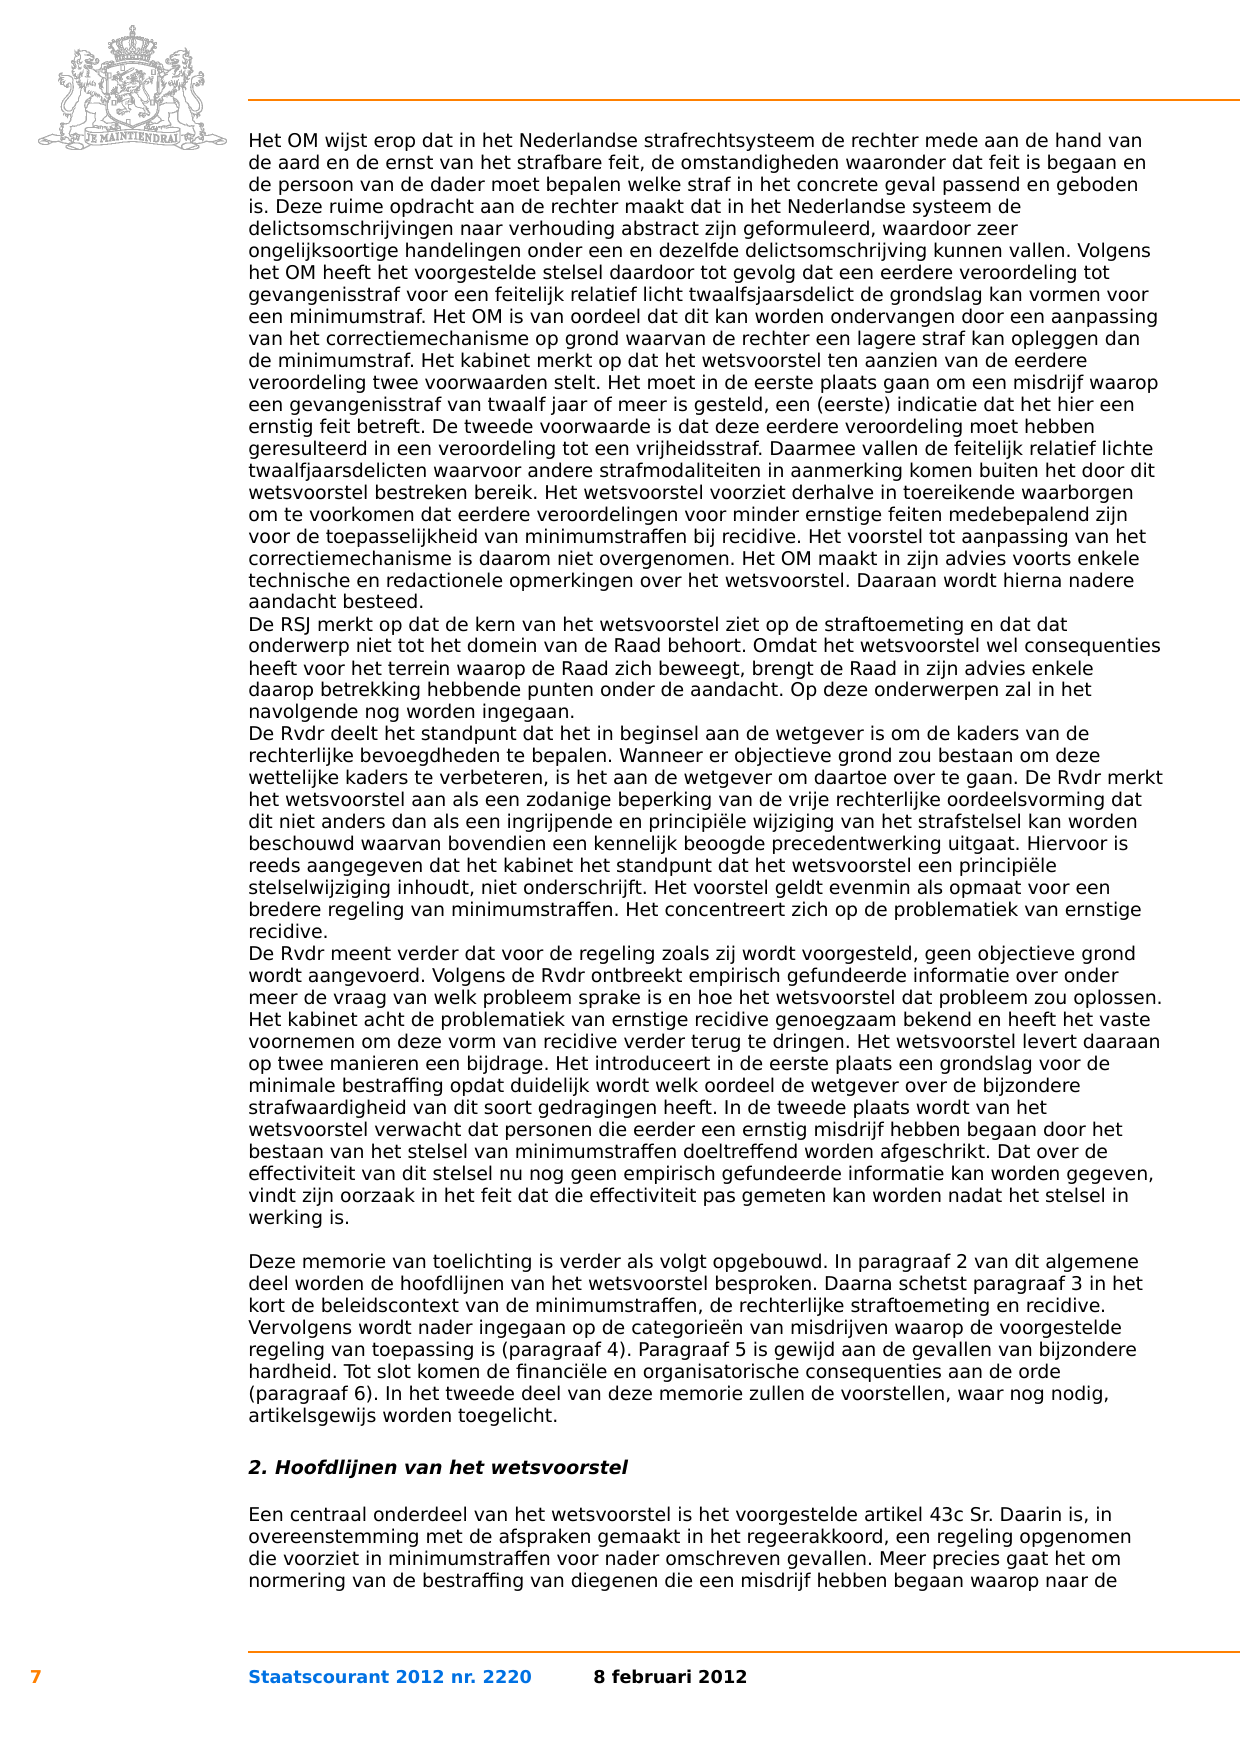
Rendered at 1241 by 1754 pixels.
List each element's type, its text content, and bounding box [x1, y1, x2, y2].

text De RSJ merkt op dat de kern van het wetsvoorstel ziet op de straftoemeting en dat dat onderwerp niet tot het domein van de Raad behoort. Omdat het wetsvoorstel wel consequenties heeft voor het terrein waarop de Raad zich beweegt, brengt de Raad in zijn advies enkele daarop betrekking hebbende punten onder de aandacht. Op deze onderwerpen zal in het navolgende nog worden ingegaan. [248, 613, 1163, 723]
subtitle 2. Hoofdlijnen van het wetsvoorstel [248, 1457, 1163, 1478]
text De Rvdr meent verder dat voor de regeling zoals zij wordt voorgesteld, geen objectieve grond wordt aangevoerd. Volgens de Rvdr ontbreekt empirisch gefundeerde informatie over onder meer de vraag van welk probleem sprake is en hoe het wetsvoorstel dat probleem zou oplossen. Het kabinet acht de problematiek van ernstige recidive genoegzaam bekend en heeft het vaste voornemen om deze vorm van recidive verder terug te dringen. Het wetsvoorstel levert daaraan op twee manieren een bijdrage. Het introduceert in de eerste plaats een grondslag voor de minimale bestraffing opdat duidelijk wordt welk oordeel de wetgever over de bijzondere strafwaardigheid van dit soort gedragingen heeft. In de tweede plaats wordt van het wetsvoorstel verwacht dat personen die eerder een ernstig misdrijf hebben begaan door het bestaan van het stelsel van minimumstraffen doeltreffend worden afgeschrikt. Dat over de effectiviteit van dit stelsel nu nog geen empirisch gefundeerde informatie kan worden gegeven, vindt zijn oorzaak in het feit dat die effectiviteit pas gemeten kan worden nadat het stelsel in werking is. [248, 943, 1163, 1229]
text De Rvdr deelt het standpunt dat het in beginsel aan de wetgever is om de kaders van de rechterlijke bevoegdheden te bepalen. Wanneer er objectieve grond zou bestaan om deze wettelijke kaders te verbeteren, is het aan de wetgever om daartoe over te gaan. De Rvdr merkt het wetsvoorstel aan als een zodanige beperking van de vrije rechterlijke oordeelsvorming dat dit niet anders dan als een ingrijpende en principiële wijziging van het strafstelsel kan worden beschouwd waarvan bovendien een kennelijk beoogde precedentwerking uitgaat. Hiervoor is reeds aangegeven dat het kabinet het standpunt dat het wetsvoorstel een principiële stelselwijziging inhoudt, niet onderschrijft. Het voorstel geldt evenmin als opmaat voor een bredere regeling van minimumstraffen. Het concentreert zich op de problematiek van ernstige recidive. [248, 723, 1163, 943]
text Deze memorie van toelichting is verder als volgt opgebouwd. In paragraaf 2 van dit algemene deel worden de hoofdlijnen van het wetsvoorstel besproken. Daarna schetst paragraaf 3 in het kort de beleidscontext van de minimumstraffen, de rechterlijke straftoemeting en recidive. Vervolgens wordt nader ingegaan op de categorieën van misdrijven waarop de voorgestelde regeling van toepassing is (paragraaf 4). Paragraaf 5 is gewijd aan de gevallen van bijzondere hardheid. Tot slot komen de financiële en organisatorische consequenties aan de orde (paragraaf 6). In het tweede deel van deze memorie zullen de voorstellen, waar nog nodig, artikelsgewijs worden toegelicht. [248, 1251, 1163, 1427]
picture [38, 25, 227, 150]
text Een centraal onderdeel van het wetsvoorstel is het voorgestelde artikel 43c Sr. Daarin is, in overeenstemming met de afspraken gemaakt in het regeerakkoord, een regeling opgenomen die voorziet in minimumstraffen voor nader omschreven gevallen. Meer precies gaat het om normering van de bestraffing van diegenen die een misdrijf hebben begaan waarop naar de [248, 1503, 1163, 1591]
text Het OM wijst erop dat in het Nederlandse strafrechtsysteem de rechter mede aan de hand van de aard en de ernst van het strafbare feit, de omstandigheden waaronder dat feit is begaan en de persoon van de dader moet bepalen welke straf in het concrete geval passend en geboden is. Deze ruime opdracht aan de rechter maakt dat in het Nederlandse systeem de delictsomschrijvingen naar verhouding abstract zijn geformuleerd, waardoor zeer ongelijksoortige handelingen onder een en dezelfde delictsomschrijving kunnen vallen. Volgens het OM heeft het voorgestelde stelsel daardoor tot gevolg dat een eerdere veroordeling tot gevangenisstraf voor een feitelijk relatief licht twaalfsjaarsdelict de grondslag kan vormen voor een minimumstraf. Het OM is van oordeel dat dit kan worden ondervangen door een aanpassing van het correctiemechanisme op grond waarvan de rechter een lagere straf kan opleggen dan de minimumstraf. Het kabinet merkt op dat het wetsvoorstel ten aanzien van de eerdere veroordeling twee voorwaarden stelt. Het moet in de eerste plaats gaan om een misdrijf waarop een gevangenisstraf van twaalf jaar of meer is gesteld, een (eerste) indicatie dat het hier een ernstig feit betreft. De tweede voorwaarde is dat deze eerdere veroordeling moet hebben geresulteerd in een veroordeling tot een vrijheidsstraf. Daarmee vallen de feitelijk relatief lichte twaalfjaarsdelicten waarvoor andere strafmodaliteiten in aanmerking komen buiten het door dit wetsvoorstel bestreken bereik. Het wetsvoorstel voorziet derhalve in toereikende waarborgen om te voorkomen dat eerdere veroordelingen voor minder ernstige feiten medebepalend zijn voor de toepasselijkheid van minimumstraffen bij recidive. Het voorstel tot aanpassing van het correctiemechanisme is daarom niet overgenomen. Het OM maakt in zijn advies voorts enkele technische en redactionele opmerkingen over het wetsvoorstel. Daaraan wordt hierna nadere aandacht besteed. [248, 130, 1163, 613]
